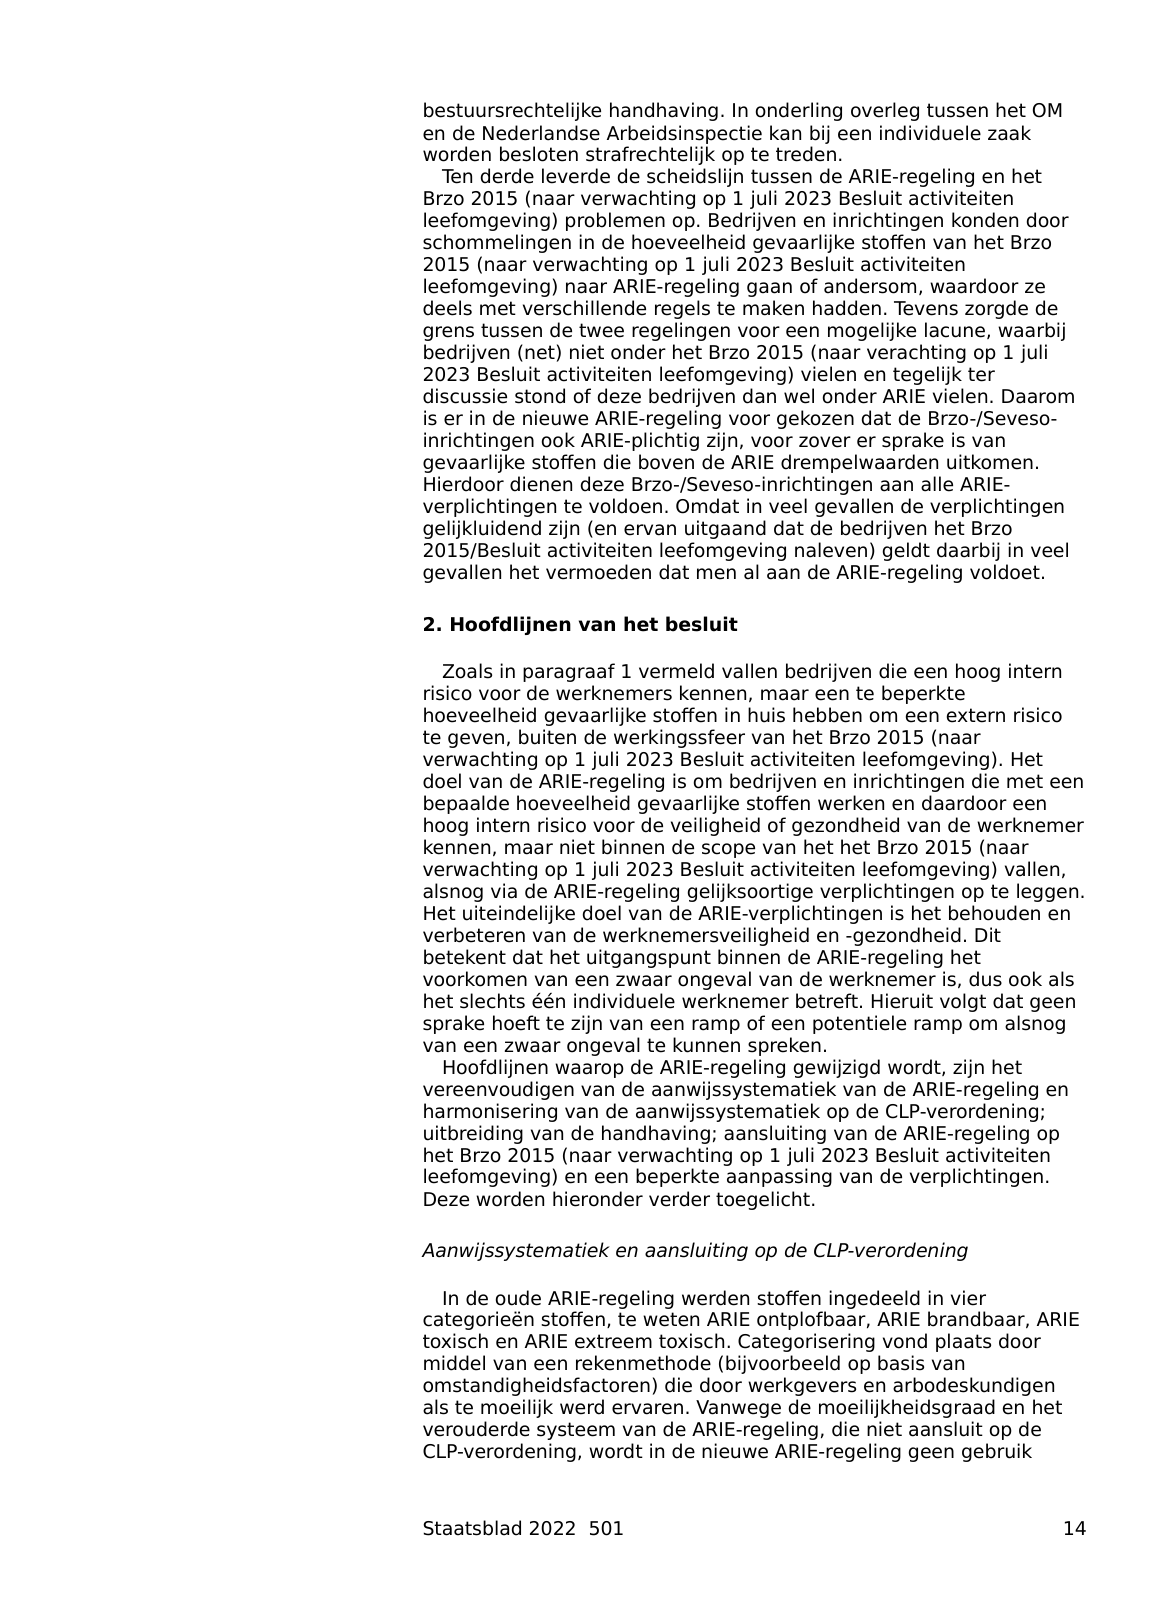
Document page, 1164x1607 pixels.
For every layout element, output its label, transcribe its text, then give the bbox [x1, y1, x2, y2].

text bestuursrechtelijke handhaving. In onderling overleg tussen het OM en de Nederlandse Arbeidsinspectie kan bij een individuele zaak worden besloten strafrechtelijk op te treden. [422, 100, 1087, 166]
text Ten derde leverde de scheidslijn tussen de ARIE-regeling en het Brzo 2015 (naar verwachting op 1 juli 2023 Besluit activiteiten leefomgeving) problemen op. Bedrijven en inrichtingen konden door schommelingen in de hoeveelheid gevaarlijke stoffen van het Brzo 2015 (naar verwachting op 1 juli 2023 Besluit activiteiten leefomgeving) naar ARIE-regeling gaan of andersom, waardoor ze deels met verschillende regels te maken hadden. Tevens zorgde de grens tussen de twee regelingen voor een mogelijke lacune, waarbij bedrijven (net) niet onder het Brzo 2015 (naar verachting op 1 juli 2023 Besluit activiteiten leefomgeving) vielen en tegelijk ter discussie stond of deze bedrijven dan wel onder ARIE vielen. Daarom is er in de nieuwe ARIE-regeling voor gekozen dat de Brzo-/Seveso-inrichtingen ook ARIE-plichtig zijn, voor zover er sprake is van gevaarlijke stoffen die boven de ARIE drempelwaarden uitkomen. Hierdoor dienen deze Brzo-/Seveso-inrichtingen aan alle ARIE-verplichtingen te voldoen. Omdat in veel gevallen de verplichtingen gelijkluidend zijn (en ervan uitgaand dat de bedrijven het Brzo 2015/Besluit activiteiten leefomgeving naleven) geldt daarbij in veel gevallen het vermoeden dat men al aan de ARIE-regeling voldoet. [422, 166, 1087, 584]
text In de oude ARIE-regeling werden stoffen ingedeeld in vier categorieën stoffen, te weten ARIE ontplofbaar, ARIE brandbaar, ARIE toxisch en ARIE extreem toxisch. Categorisering vond plaats door middel van een rekenmethode (bijvoorbeeld op basis van omstandigheidsfactoren) die door werkgevers en arbodeskundigen als te moeilijk werd ervaren. Vanwege de moeilijkheidsgraad en het verouderde systeem van de ARIE-regeling, die niet aansluit op de CLP-verordening, wordt in de nieuwe ARIE-regeling geen gebruik [422, 1287, 1087, 1463]
subtitle 2. Hoofdlijnen van het besluit [422, 614, 1087, 636]
subtitle Aanwijssystematiek en aansluiting op de CLP-verordening [422, 1240, 1087, 1262]
text Hoofdlijnen waarop de ARIE-regeling gewijzigd wordt, zijn het vereenvoudigen van de aanwijssystematiek van de ARIE-regeling en harmonisering van de aanwijssystematiek op de CLP-verordening; uitbreiding van de handhaving; aansluiting van de ARIE-regeling op het Brzo 2015 (naar verwachting op 1 juli 2023 Besluit activiteiten leefomgeving) en een beperkte aanpassing van de verplichtingen. Deze worden hieronder verder toegelicht. [422, 1057, 1087, 1210]
text Zoals in paragraaf 1 vermeld vallen bedrijven die een hoog intern risico voor de werknemers kennen, maar een te beperkte hoeveelheid gevaarlijke stoffen in huis hebben om een extern risico te geven, buiten de werkingssfeer van het Brzo 2015 (naar verwachting op 1 juli 2023 Besluit activiteiten leefomgeving). Het doel van de ARIE-regeling is om bedrijven en inrichtingen die met een bepaalde hoeveelheid gevaarlijke stoffen werken en daardoor een hoog intern risico voor de veiligheid of gezondheid van de werknemer kennen, maar niet binnen de scope van het het Brzo 2015 (naar verwachting op 1 juli 2023 Besluit activiteiten leefomgeving) vallen, alsnog via de ARIE-regeling gelijksoortige verplichtingen op te leggen. Het uiteindelijke doel van de ARIE-verplichtingen is het behouden en verbeteren van de werknemersveiligheid en -gezondheid. Dit betekent dat het uitgangspunt binnen de ARIE-regeling het voorkomen van een zwaar ongeval van de werknemer is, dus ook als het slechts één individuele werknemer betreft. Hieruit volgt dat geen sprake hoeft te zijn van een ramp of een potentiele ramp om alsnog van een zwaar ongeval te kunnen spreken. [422, 661, 1087, 1057]
